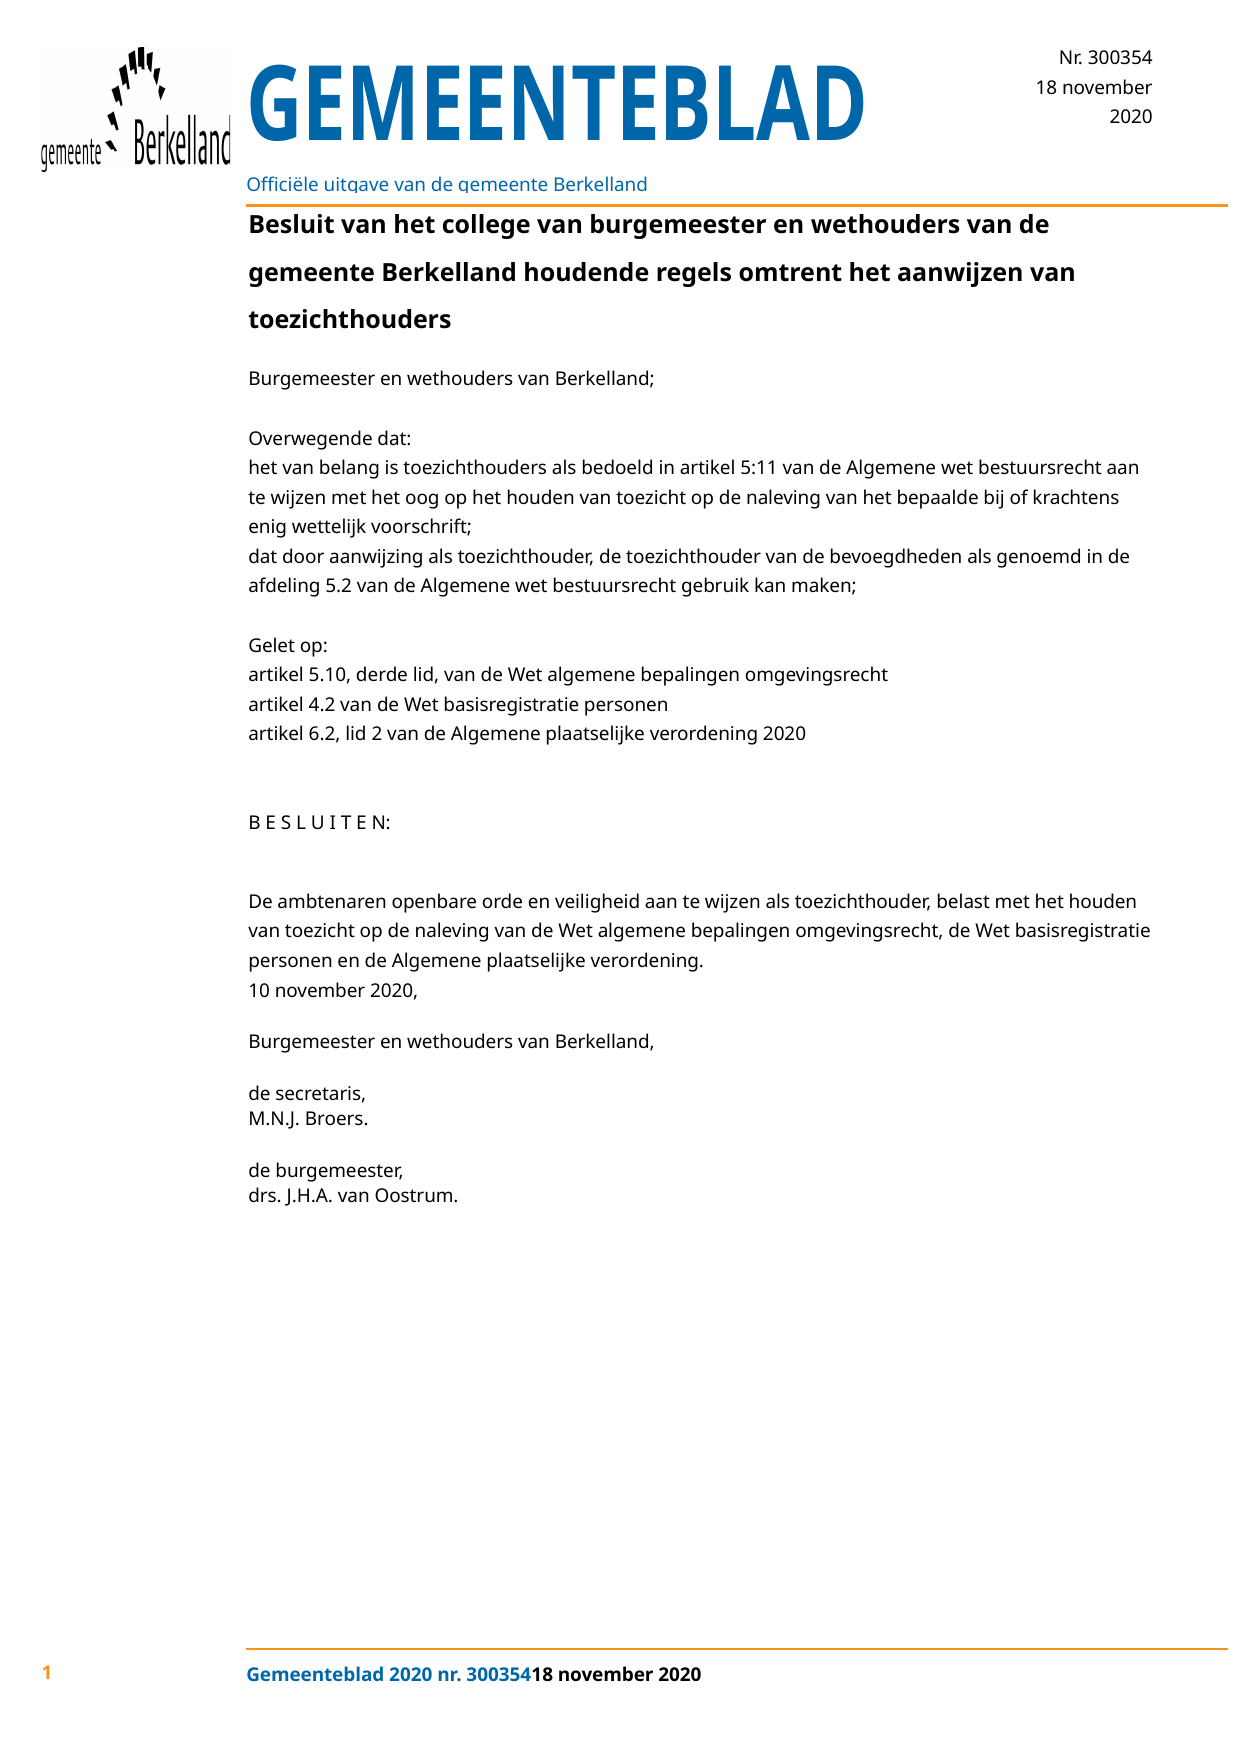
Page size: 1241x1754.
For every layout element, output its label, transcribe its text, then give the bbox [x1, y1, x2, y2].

text het van belang is toezichthouders als bedoeld in artikel 5:11 van de Algemene wet bestuursrecht aan te wijzen met het oog op het houden van toezicht op de naleving van het bepaalde bij of krachtens enig wettelijk voorschrift; [248, 454, 1152, 539]
text 10 november 2020, [248, 977, 1152, 1003]
text De ambtenaren openbare orde en veiligheid aan te wijzen als toezichthouder, belast met het houden van toezicht op de naleving van de Wet algemene bepalingen omgevingsrecht, de Wet basisregistratie personen en de Algemene plaatselijke verordening. [248, 888, 1152, 973]
text B E S L U I T E N: [248, 809, 1152, 835]
text de secretaris, [248, 1080, 1152, 1106]
text drs. J.H.A. van Oostrum. [248, 1183, 1152, 1208]
text de burgemeester, [248, 1157, 1152, 1183]
text M.N.J. Broers. [248, 1106, 1152, 1131]
text dat door aanwijzing als toezichthouder, de toezichthouder van de bevoegdheden als genoemd in de afdeling 5.2 van de Algemene wet bestuursrecht gebruik kan maken; [248, 543, 1152, 598]
text artikel 6.2, lid 2 van de Algemene plaatselijke verordening 2020 [248, 721, 1152, 746]
text Gelet op: [248, 632, 1152, 657]
text artikel 5.10, derde lid, van de Wet algemene bepalingen omgevingsrecht [248, 661, 1152, 687]
text Besluit van het college van burgemeester en wethouders van de gemeente Berkelland houdende regels omtrent het aanwijzen van toezichthouders [248, 207, 1152, 336]
text Overwegende dat: [248, 425, 1152, 450]
text Burgemeester en wethouders van Berkelland; [248, 366, 1152, 391]
picture [41, 47, 231, 172]
text Burgemeester en wethouders van Berkelland, [248, 1028, 1152, 1054]
text artikel 4.2 van de Wet basisregistratie personen [248, 691, 1152, 717]
